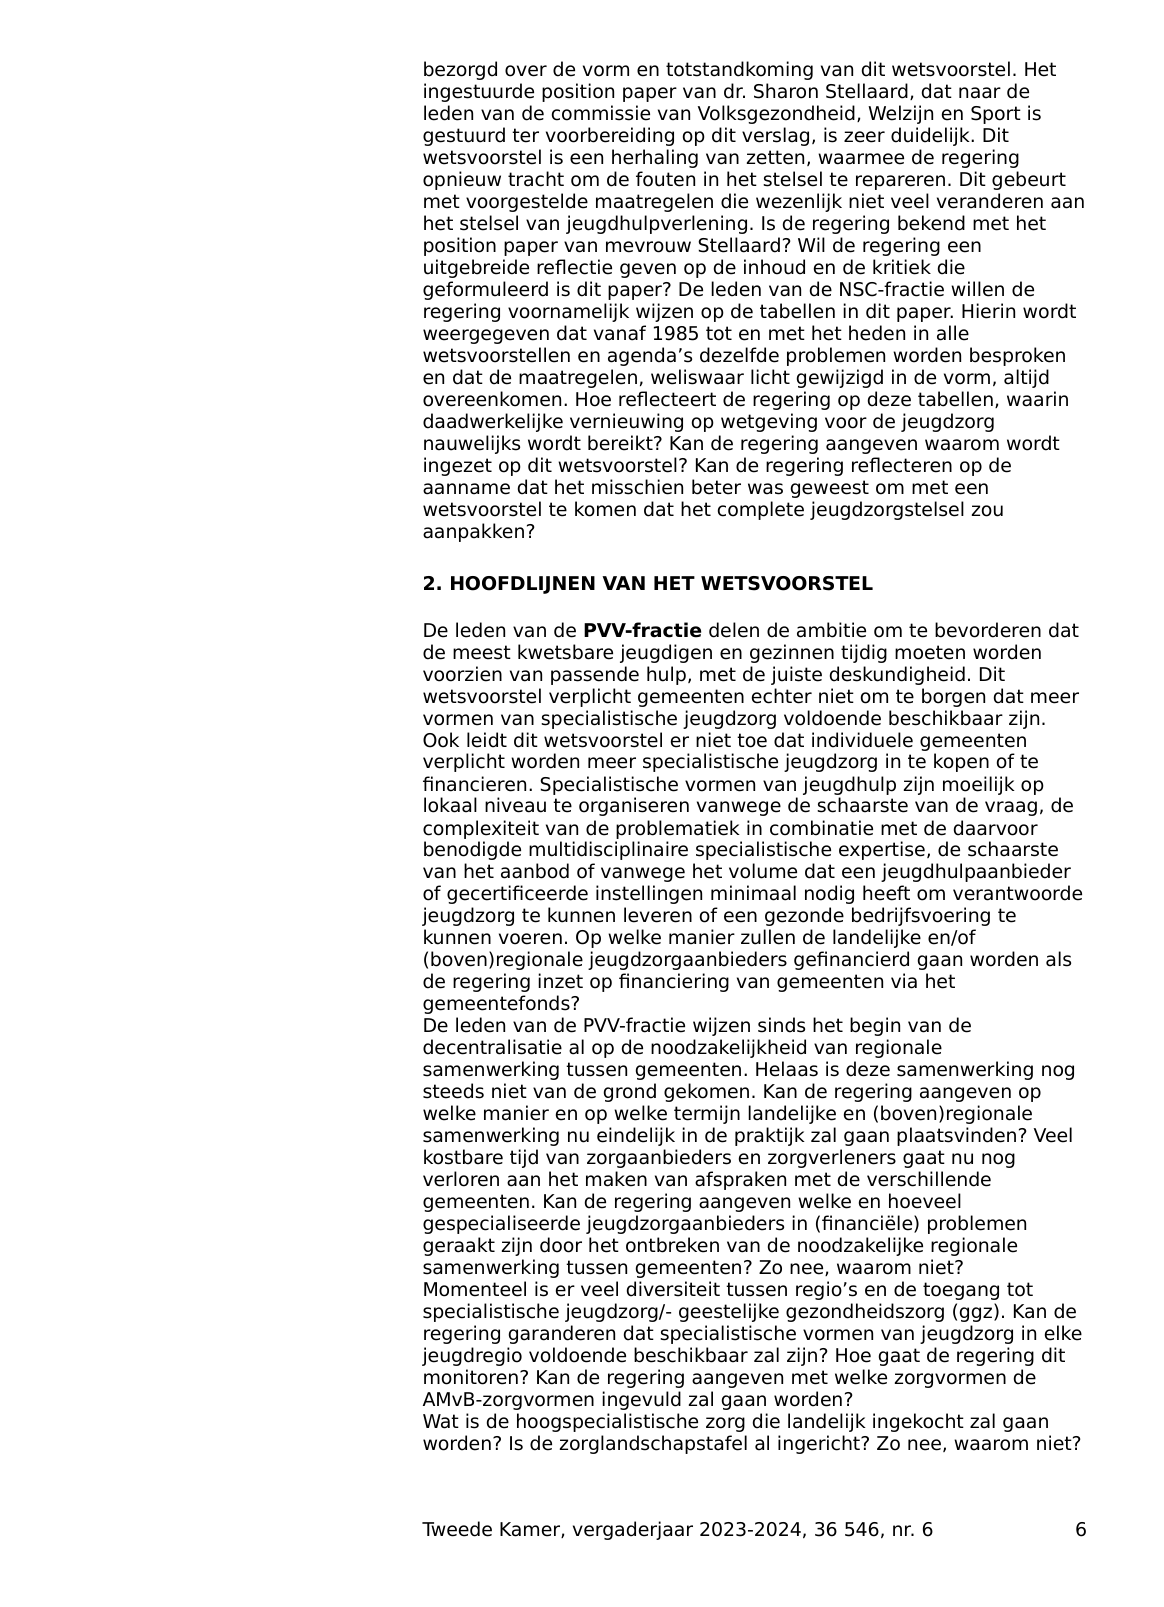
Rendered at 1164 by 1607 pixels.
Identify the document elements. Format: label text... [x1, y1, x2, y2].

text De leden van de PVV-fractie wijzen sinds het begin van de decentralisatie al op de noodzakelijkheid van regionale samenwerking tussen gemeenten. Helaas is deze samenwerking nog steeds niet van de grond gekomen. Kan de regering aangeven op welke manier en op welke termijn landelijke en (boven)regionale samenwerking nu eindelijk in de praktijk zal gaan plaatsvinden? Veel kostbare tijd van zorgaanbieders en zorgverleners gaat nu nog verloren aan het maken van afspraken met de verschillende gemeenten. Kan de regering aangeven welke en hoeveel gespecialiseerde jeugdzorgaanbieders in (financiële) problemen geraakt zijn door het ontbreken van de noodzakelijke regionale samenwerking tussen gemeenten? Zo nee, waarom niet? [422, 1015, 1087, 1279]
text De leden van de PVV-fractie delen de ambitie om te bevorderen dat de meest kwetsbare jeugdigen en gezinnen tijdig moeten worden voorzien van passende hulp, met de juiste deskundigheid. Dit wetsvoorstel verplicht gemeenten echter niet om te borgen dat meer vormen van specialistische jeugdzorg voldoende beschikbaar zijn. Ook leidt dit wetsvoorstel er niet toe dat individuele gemeenten verplicht worden meer specialistische jeugdzorg in te kopen of te financieren. Specialistische vormen van jeugdhulp zijn moeilijk op lokaal niveau te organiseren vanwege de schaarste van de vraag, de complexiteit van de problematiek in combinatie met de daarvoor benodigde multidisciplinaire specialistische expertise, de schaarste van het aanbod of vanwege het volume dat een jeugdhulpaanbieder of gecertificeerde instellingen minimaal nodig heeft om verantwoorde jeugdzorg te kunnen leveren of een gezonde bedrijfsvoering te kunnen voeren. Op welke manier zullen de landelijke en/of (boven)regionale jeugdzorgaanbieders gefinancierd gaan worden als de regering inzet op financiering van gemeenten via het gemeentefonds? [422, 619, 1087, 1015]
text Momenteel is er veel diversiteit tussen regio’s en de toegang tot specialistische jeugdzorg/- geestelijke gezondheidszorg (ggz). Kan de regering garanderen dat specialistische vormen van jeugdzorg in elke jeugdregio voldoende beschikbaar zal zijn? Hoe gaat de regering dit monitoren? Kan de regering aangeven met welke zorgvormen de AMvB-zorgvormen ingevuld zal gaan worden? [422, 1279, 1087, 1411]
subtitle 2. HOOFDLIJNEN VAN HET WETSVOORSTEL [422, 573, 1087, 594]
text Wat is de hoogspecialistische zorg die landelijk ingekocht zal gaan worden? Is de zorglandschapstafel al ingericht? Zo nee, waarom niet? [422, 1411, 1087, 1455]
text bezorgd over de vorm en totstandkoming van dit wetsvoorstel. Het ingestuurde position paper van dr. Sharon Stellaard, dat naar de leden van de commissie van Volksgezondheid, Welzijn en Sport is gestuurd ter voorbereiding op dit verslag, is zeer duidelijk. Dit wetsvoorstel is een herhaling van zetten, waarmee de regering opnieuw tracht om de fouten in het stelsel te repareren. Dit gebeurt met voorgestelde maatregelen die wezenlijk niet veel veranderen aan het stelsel van jeugdhulpverlening. Is de regering bekend met het position paper van mevrouw Stellaard? Wil de regering een uitgebreide reflectie geven op de inhoud en de kritiek die geformuleerd is dit paper? De leden van de NSC-fractie willen de regering voornamelijk wijzen op de tabellen in dit paper. Hierin wordt weergegeven dat vanaf 1985 tot en met het heden in alle wetsvoorstellen en agenda’s dezelfde problemen worden besproken en dat de maatregelen, weliswaar licht gewijzigd in de vorm, altijd overeenkomen. Hoe reflecteert de regering op deze tabellen, waarin daadwerkelijke vernieuwing op wetgeving voor de jeugdzorg nauwelijks wordt bereikt? Kan de regering aangeven waarom wordt ingezet op dit wetsvoorstel? Kan de regering reflecteren op de aanname dat het misschien beter was geweest om met een wetsvoorstel te komen dat het complete jeugdzorgstelsel zou aanpakken? [422, 59, 1087, 543]
